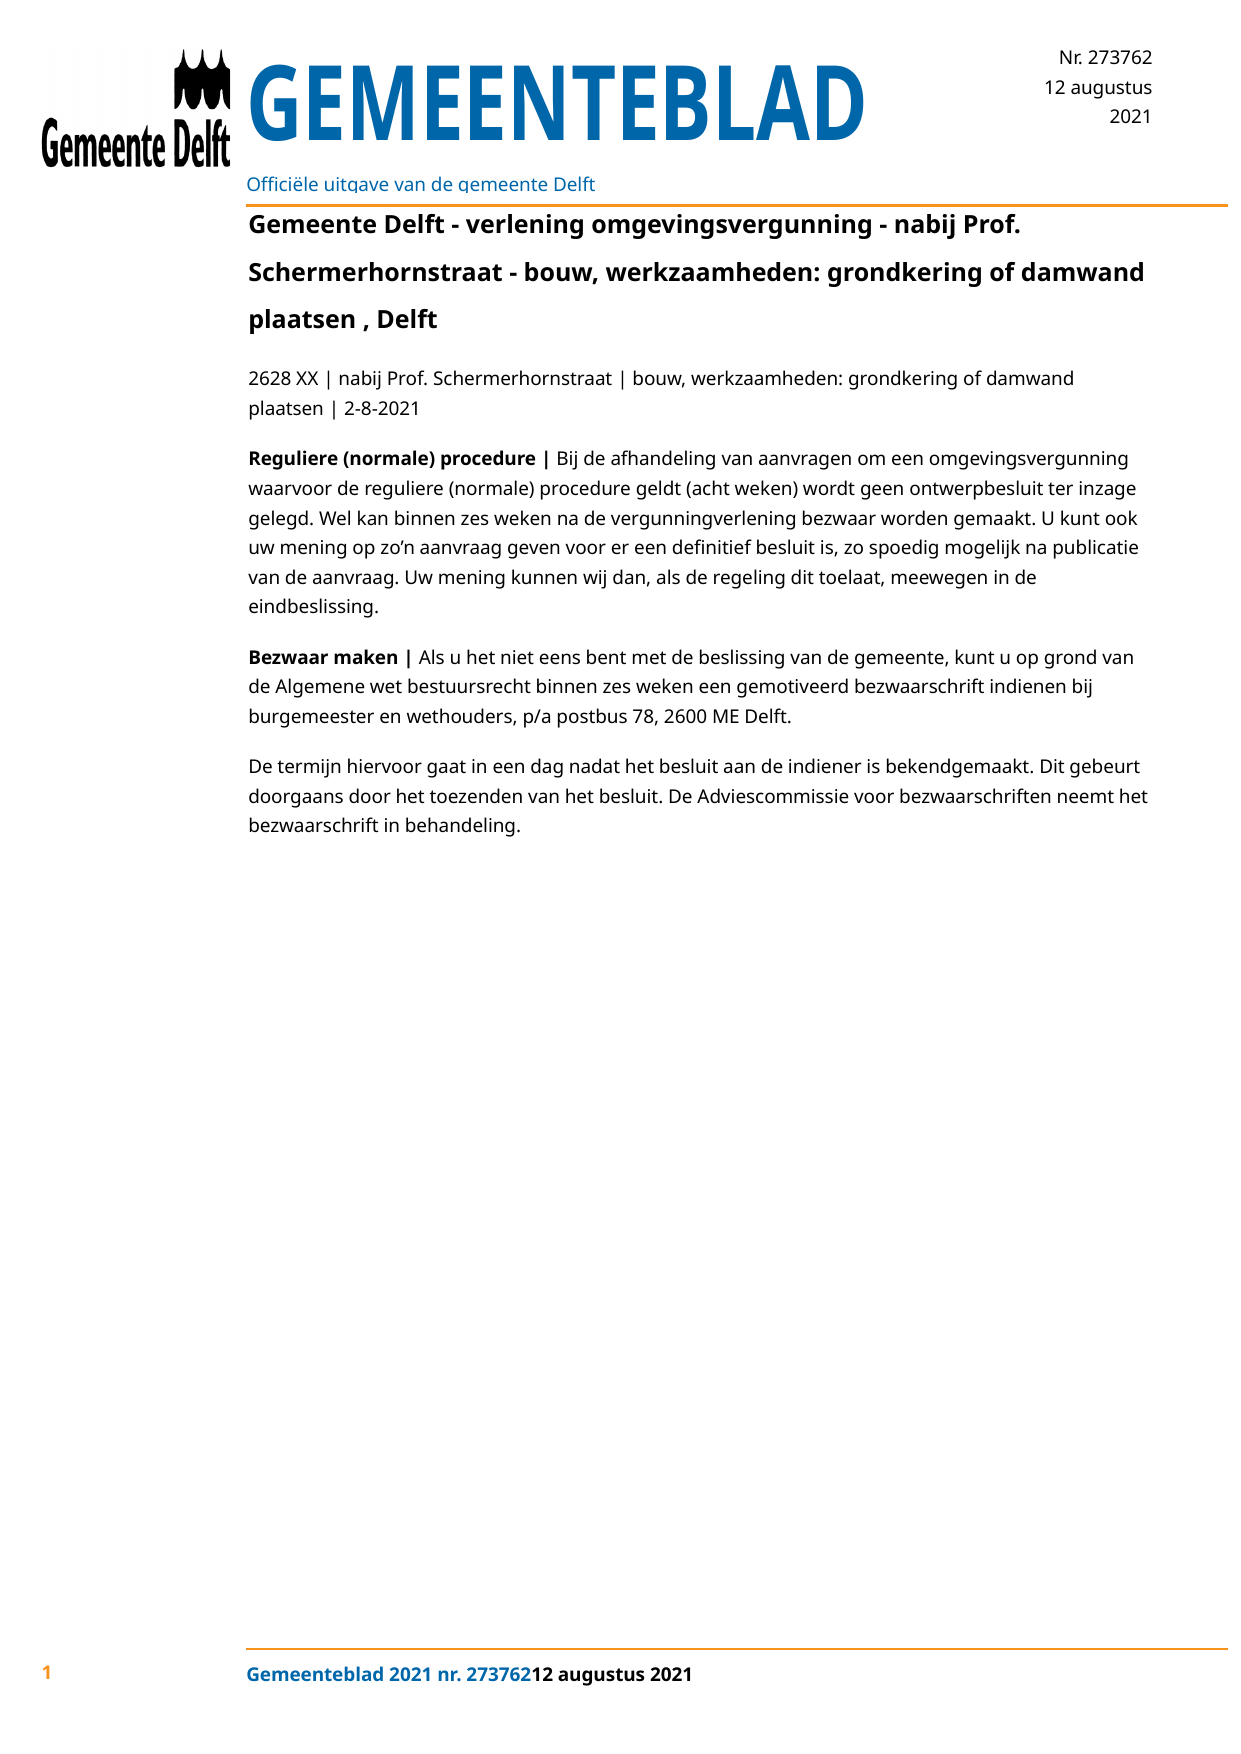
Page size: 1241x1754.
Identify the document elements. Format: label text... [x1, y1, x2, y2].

text Gemeente Delft - verlening omgevingsvergunning - nabij Prof. Schermerhornstraat - bouw, werkzaamheden: grondkering of damwand plaatsen , Delft [248, 207, 1152, 336]
text Reguliere (normale) procedure | Bij de afhandeling van aanvragen om een omgevingsvergunning waarvoor de reguliere (normale) procedure geldt (acht weken) wordt geen ontwerpbesluit ter inzage gelegd. Wel kan binnen zes weken na de vergunningverlening bezwaar worden gemaakt. U kunt ook uw mening op zo’n aanvraag geven voor er een definitief besluit is, zo spoedig mogelijk na publicatie van de aanvraag. Uw mening kunnen wij dan, als de regeling dit toelaat, meewegen in de eindbeslissing. [248, 446, 1152, 619]
text Bezwaar maken | Als u het niet eens bent met de beslissing van de gemeente, kunt u op grond van de Algemene wet bestuursrecht binnen zes weken een gemotiveerd bezwaarschrift indienen bij burgemeester en wethouders, p/a postbus 78, 2600 ME Delft. [248, 644, 1152, 729]
picture [41, 47, 231, 172]
text 2628 XX | nabij Prof. Schermerhornstraat | bouw, werkzaamheden: grondkering of damwand plaatsen | 2-8-2021 [248, 366, 1152, 421]
text De termijn hiervoor gaat in een dag nadat het besluit aan de indiener is bekendgemaakt. Dit gebeurt doorgaans door het toezenden van het besluit. De Adviescommissie voor bezwaarschriften neemt het bezwaarschrift in behandeling. [248, 753, 1152, 838]
